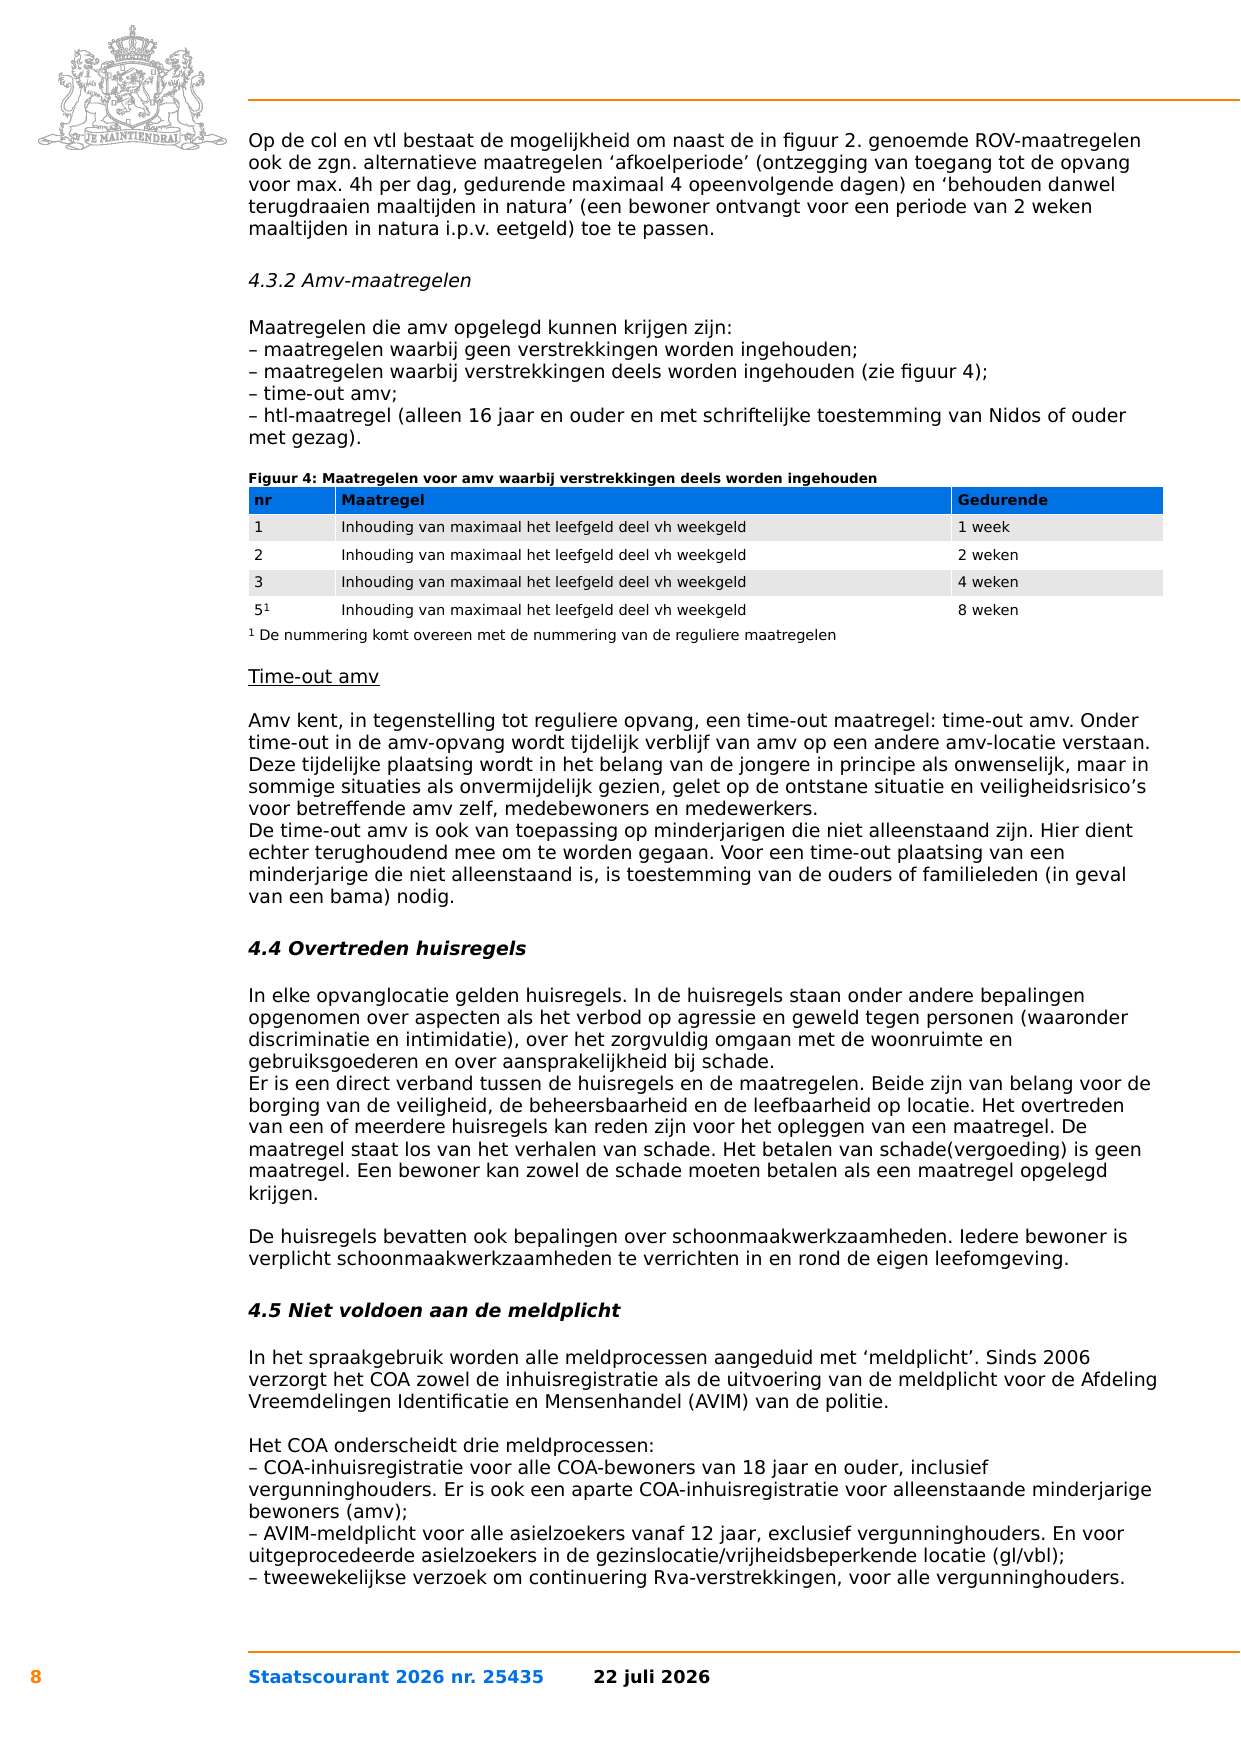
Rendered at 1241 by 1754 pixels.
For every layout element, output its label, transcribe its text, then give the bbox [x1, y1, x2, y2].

text Op de col en vtl bestaat de mogelijkheid om naast de in figuur 2. genoemde ROV-maatregelen ook de zgn. alternatieve maatregelen ‘afkoelperiode’ (ontzegging van toegang tot de opvang voor max. 4h per dag, gedurende maximaal 4 opeenvolgende dagen) en ‘behouden danwel terugdraaien maaltijden in natura’ (een bewoner ontvangt voor een periode van 2 weken maaltijden in natura i.p.v. eetgeld) toe te passen. [248, 130, 1163, 240]
table_cell 51 [249, 597, 335, 623]
table_cell Inhouding van maximaal het leefgeld deel vh weekgeld [336, 597, 951, 623]
table_cell Gedurende [952, 487, 1163, 514]
table_cell 2 weken [952, 542, 1163, 568]
text – COA-inhuisregistratie voor alle COA-bewoners van 18 jaar en ouder, inclusief vergunninghouders. Er is ook een aparte COA-inhuisregistratie voor alleenstaande minderjarige bewoners (amv); [248, 1457, 1163, 1523]
table_cell 1 De nummering komt overeen met de nummering van de reguliere maatregelen [248, 624, 1163, 644]
table_cell Inhouding van maximaal het leefgeld deel vh weekgeld [336, 542, 951, 568]
text – htl-maatregel (alleen 16 jaar en ouder en met schriftelijke toestemming van Nidos of ouder met gezag). [248, 405, 1163, 449]
table_header Figuur 4: Maatregelen voor amv waarbij verstrekkingen deels worden ingehouden [248, 471, 1163, 486]
table_cell Maatregel [336, 487, 951, 514]
text Amv kent, in tegenstelling tot reguliere opvang, een time-out maatregel: time-out amv. Onder time-out in de amv-opvang wordt tijdelijk verblijf van amv op een andere amv-locatie verstaan. Deze tijdelijke plaatsing wordt in het belang van de jongere in principe als onwenselijk, maar in sommige situaties als onvermijdelijk gezien, gelet op de ontstane situatie en veiligheidsrisico’s voor betreffende amv zelf, medebewoners en medewerkers. [248, 710, 1163, 820]
text In elke opvanglocatie gelden huisregels. In de huisregels staan onder andere bepalingen opgenomen over aspecten als het verbod op agressie en geweld tegen personen (waaronder discriminatie en intimidatie), over het zorgvuldig omgaan met de woonruimte en gebruiksgoederen en over aansprakelijkheid bij schade. [248, 984, 1163, 1072]
text – AVIM-meldplicht voor alle asielzoekers vanaf 12 jaar, exclusief vergunninghouders. En voor uitgeprocedeerde asielzoekers in de gezinslocatie/vrijheidsbeperkende locatie (gl/vbl); [248, 1523, 1163, 1567]
table_cell 8 weken [952, 597, 1163, 623]
table_cell 1 week [952, 515, 1163, 541]
table_cell Inhouding van maximaal het leefgeld deel vh weekgeld [336, 570, 951, 596]
table_cell 1 [249, 515, 335, 541]
text – maatregelen waarbij geen verstrekkingen worden ingehouden; [248, 339, 1163, 361]
table_cell 3 [249, 570, 335, 596]
picture [38, 25, 227, 150]
text Er is een direct verband tussen de huisregels en de maatregelen. Beide zijn van belang voor de borging van de veiligheid, de beheersbaarheid en de leefbaarheid op locatie. Het overtreden van een of meerdere huisregels kan reden zijn voor het opleggen van een maatregel. De maatregel staat los van het verhalen van schade. Het betalen van schade(vergoeding) is geen maatregel. Een bewoner kan zowel de schade moeten betalen als een maatregel opgelegd krijgen. [248, 1072, 1163, 1204]
table_cell 2 [249, 542, 335, 568]
text – tweewekelijkse verzoek om continuering Rva-verstrekkingen, voor alle vergunninghouders. [248, 1567, 1163, 1589]
text – maatregelen waarbij verstrekkingen deels worden ingehouden (zie figuur 4); [248, 361, 1163, 383]
text Maatregelen die amv opgelegd kunnen krijgen zijn: [248, 317, 1163, 339]
text De huisregels bevatten ook bepalingen over schoonmaakwerkzaamheden. Iedere bewoner is verplicht schoonmaakwerkzaamheden te verrichten in en rond de eigen leefomgeving. [248, 1226, 1163, 1270]
table_cell Inhouding van maximaal het leefgeld deel vh weekgeld [336, 515, 951, 541]
subtitle 4.4 Overtreden huisregels [248, 938, 1163, 959]
subtitle 4.3.2 Amv-maatregelen [248, 270, 1163, 292]
table_cell nr [249, 487, 335, 514]
text Het COA onderscheidt drie meldprocessen: [248, 1435, 1163, 1457]
text – time-out amv; [248, 383, 1163, 405]
subtitle 4.5 Niet voldoen aan de meldplicht [248, 1300, 1163, 1322]
text De time-out amv is ook van toepassing op minderjarigen die niet alleenstaand zijn. Hier dient echter terughoudend mee om te worden gegaan. Voor een time-out plaatsing van een minderjarige die niet alleenstaand is, is toestemming van de ouders of familieleden (in geval van een bama) nodig. [248, 820, 1163, 908]
table_cell 4 weken [952, 570, 1163, 596]
subtitle Time-out amv [248, 666, 1163, 688]
text In het spraakgebruik worden alle meldprocessen aangeduid met ‘meldplicht’. Sinds 2006 verzorgt het COA zowel de inhuisregistratie als de uitvoering van de meldplicht voor de Afdeling Vreemdelingen Identificatie en Mensenhandel (AVIM) van de politie. [248, 1347, 1163, 1413]
